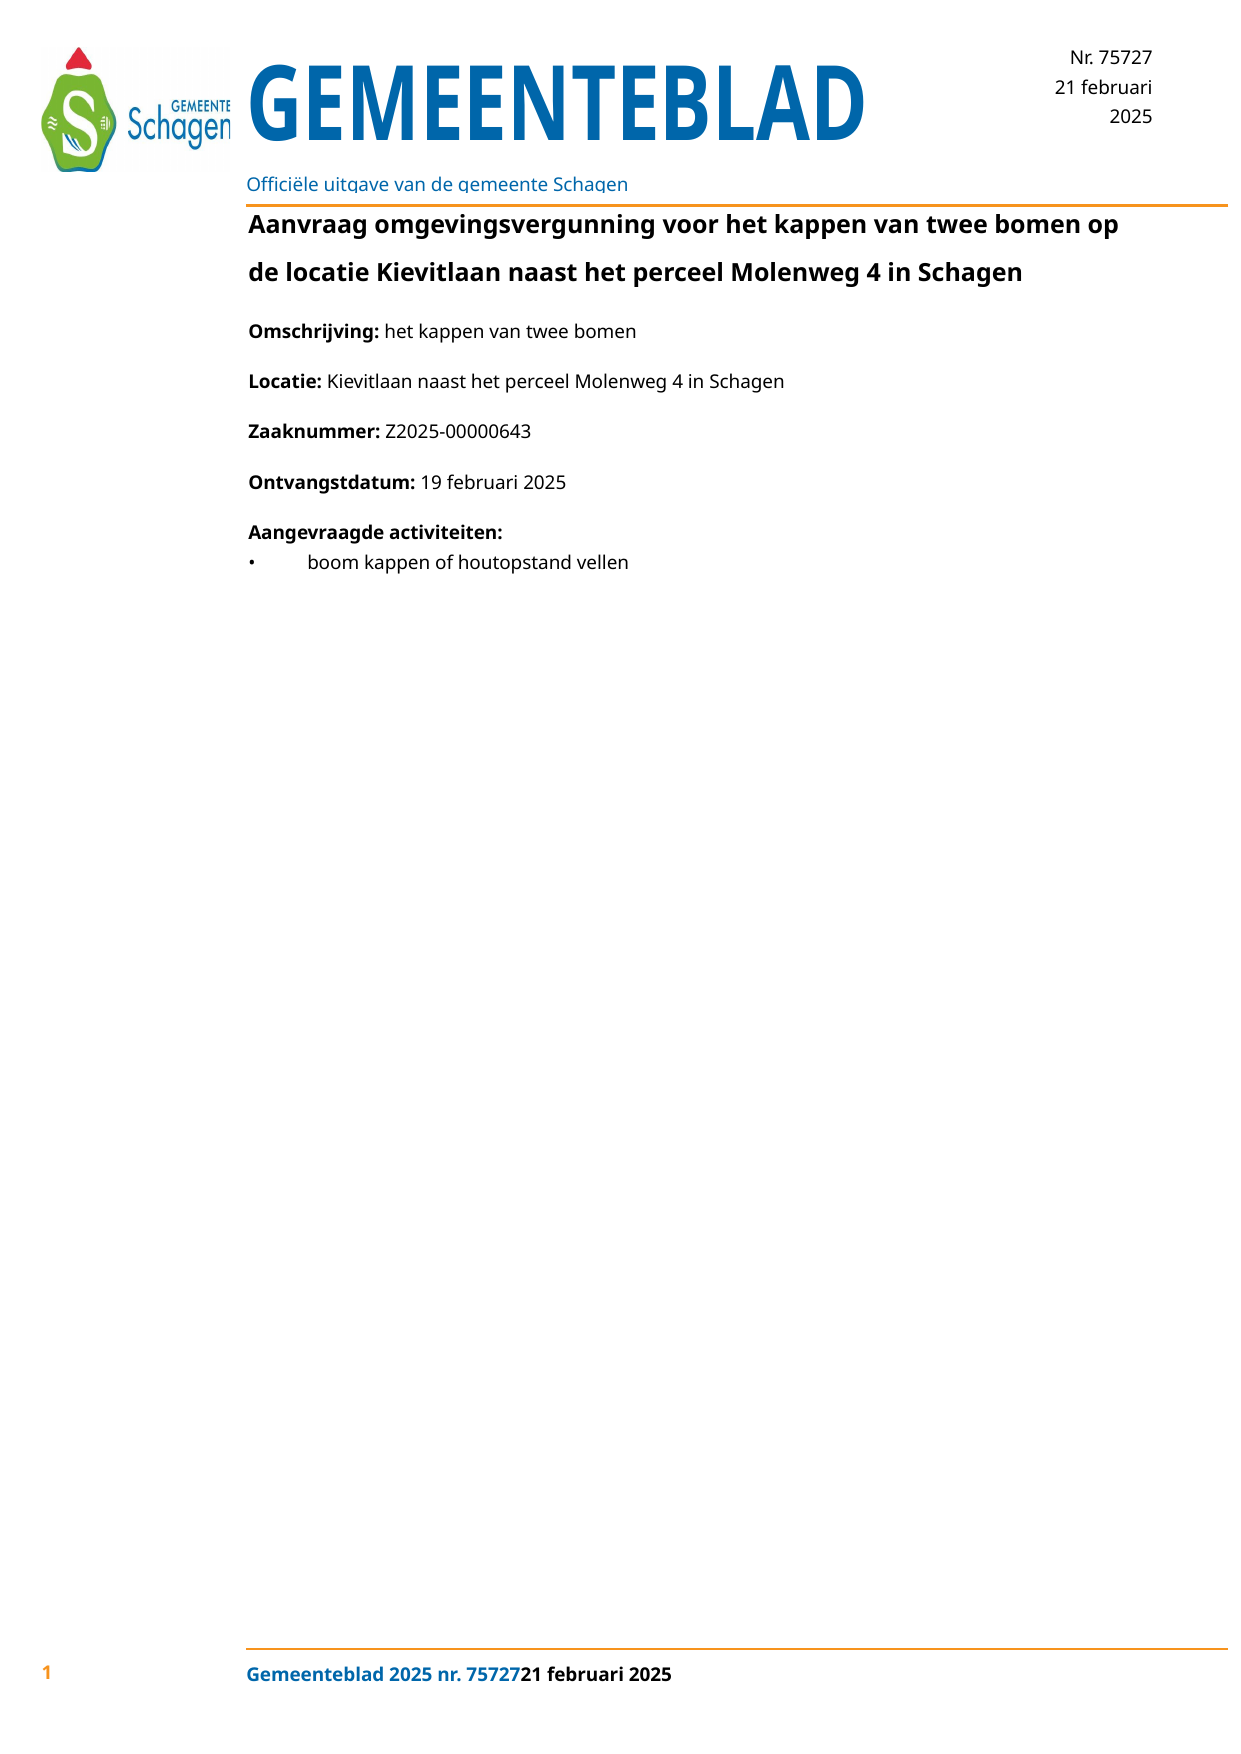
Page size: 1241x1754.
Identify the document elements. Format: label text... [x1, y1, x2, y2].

text Locatie: Kievitlaan naast het perceel Molenweg 4 in Schagen [248, 368, 1152, 394]
text Aanvraag omgevingsvergunning voor het kappen van twee bomen op de locatie Kievitlaan naast het perceel Molenweg 4 in Schagen [248, 207, 1152, 288]
text Ontvangstdatum: 19 februari 2025 [248, 469, 1152, 495]
text Aangevraagde activiteiten: [248, 519, 1152, 545]
text Zaaknummer: Z2025-00000643 [248, 419, 1152, 444]
list boom kappen of houtopstand vellen [248, 549, 1152, 575]
text Omschrijving: het kappen van twee bomen [248, 318, 1152, 344]
picture [41, 47, 231, 172]
